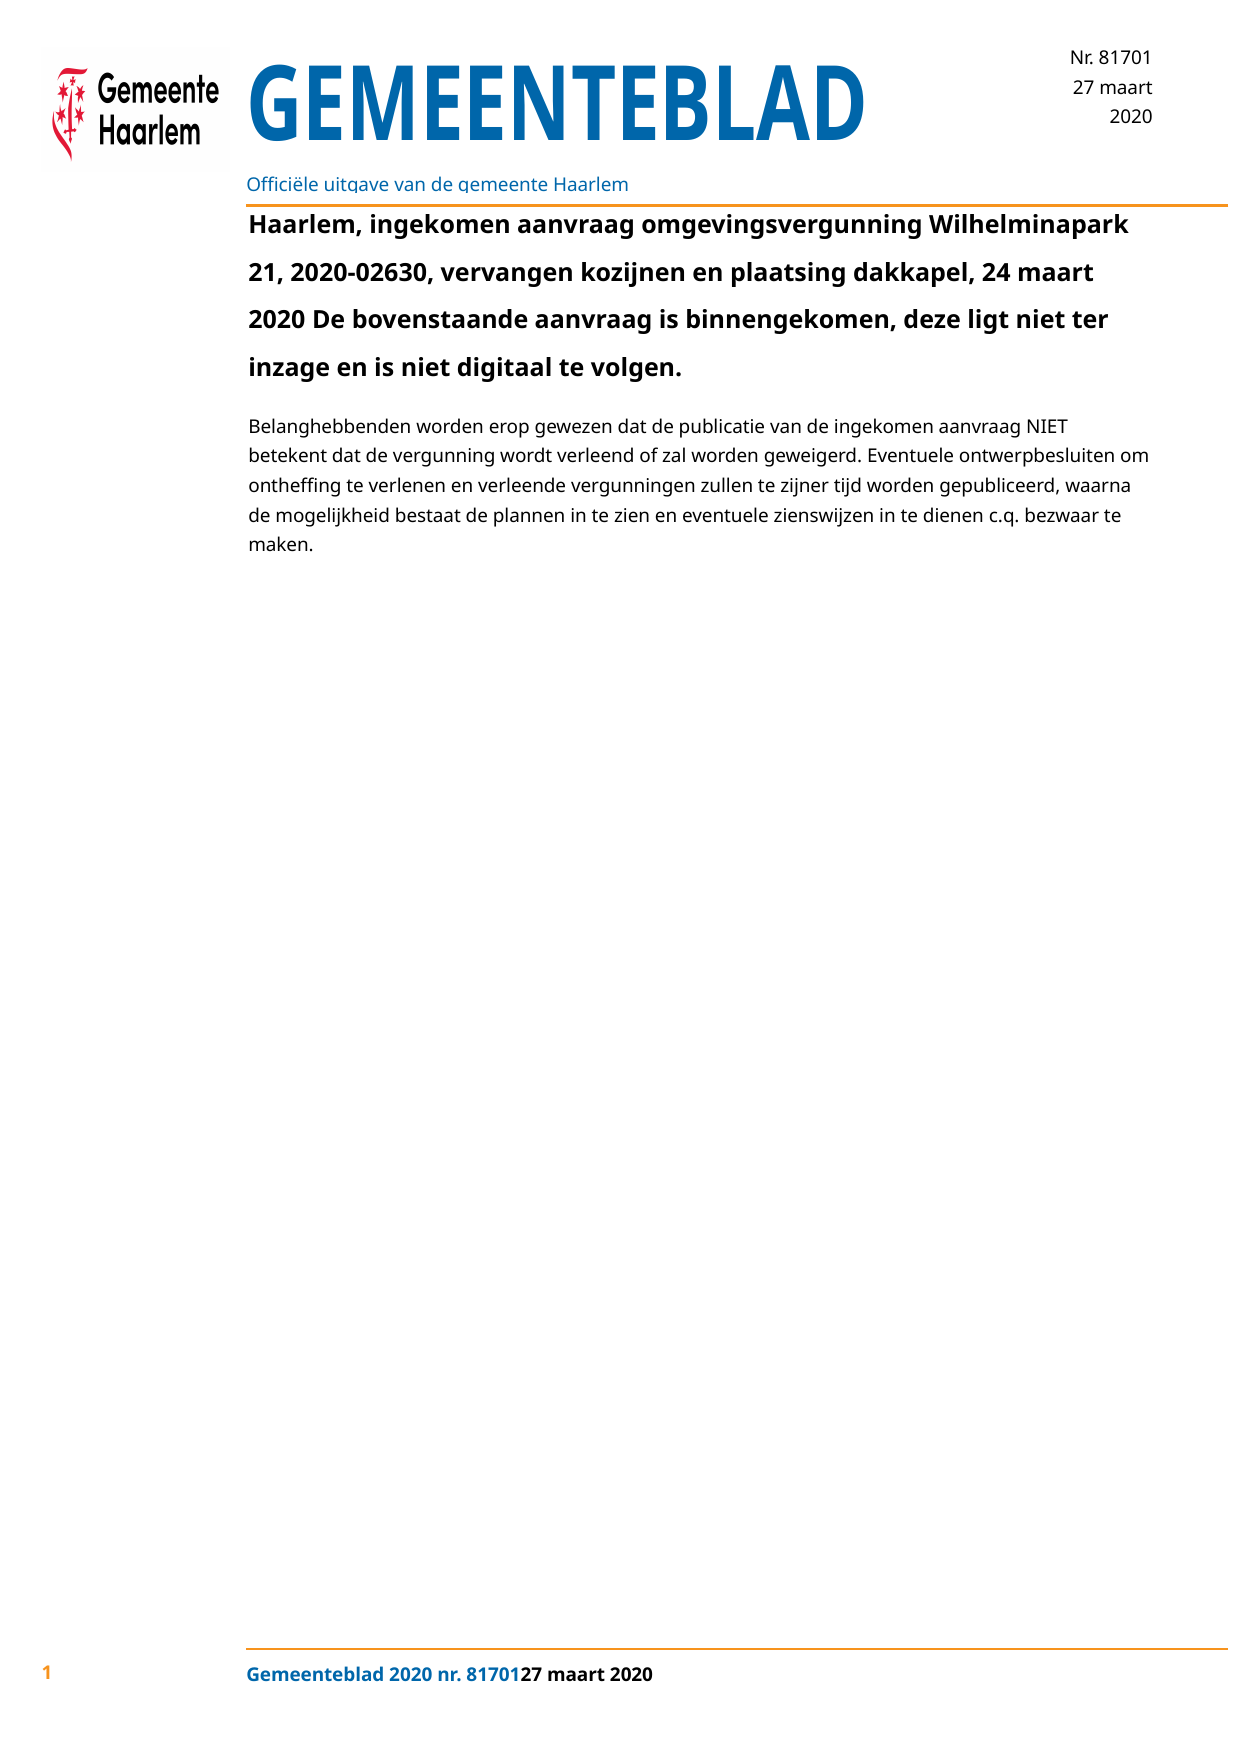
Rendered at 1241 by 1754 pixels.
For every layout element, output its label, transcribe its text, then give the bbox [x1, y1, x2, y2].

text Haarlem, ingekomen aanvraag omgevingsvergunning Wilhelminapark 21, 2020-02630, vervangen kozijnen en plaatsing dakkapel, 24 maart 2020 De bovenstaande aanvraag is binnengekomen, deze ligt niet ter inzage en is niet digitaal te volgen. [248, 207, 1152, 384]
picture [41, 47, 231, 172]
text Belanghebbenden worden erop gewezen dat de publicatie van de ingekomen aanvraag NIET betekent dat de vergunning wordt verleend of zal worden geweigerd. Eventuele ontwerpbesluiten om ontheffing te verlenen en verleende vergunningen zullen te zijner tijd worden gepubliceerd, waarna de mogelijkheid bestaat de plannen in te zien en eventuele zienswijzen in te dienen c.q. bezwaar te maken. [248, 413, 1152, 557]
